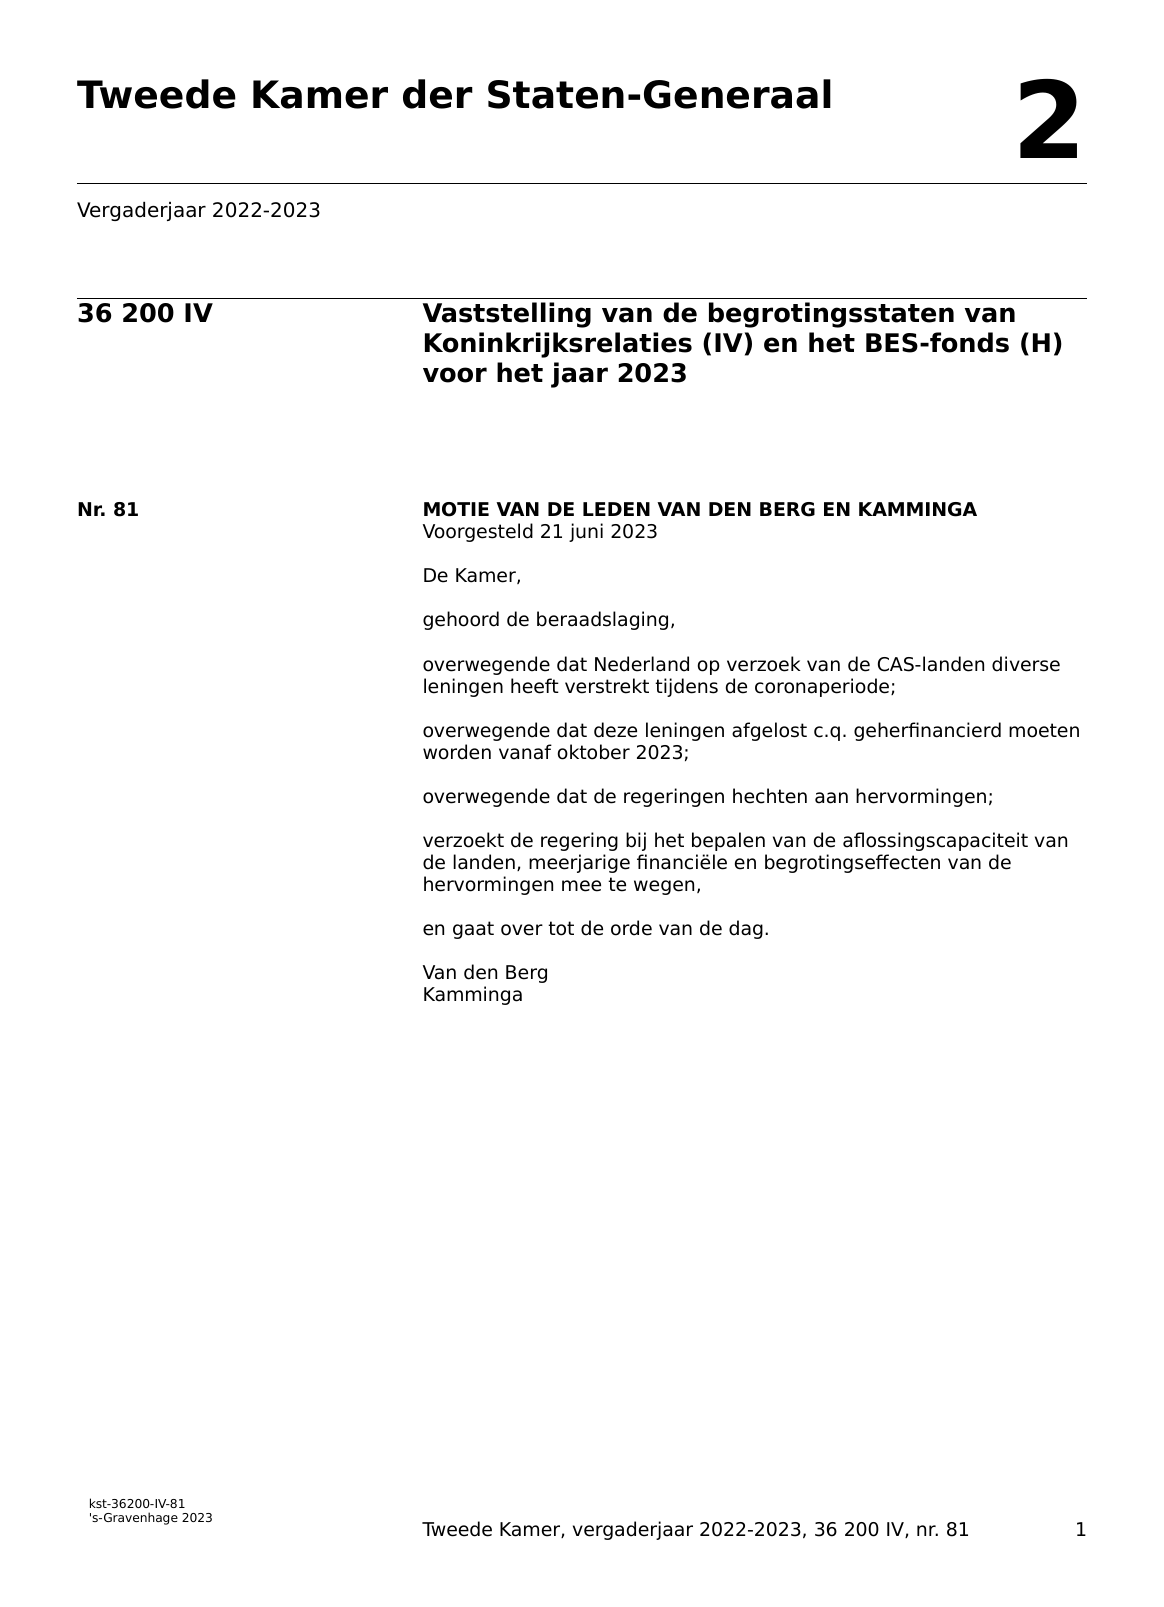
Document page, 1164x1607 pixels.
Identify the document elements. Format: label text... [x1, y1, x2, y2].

text De Kamer, [422, 565, 1087, 587]
text Voorgesteld 21 juni 2023 [422, 521, 1087, 543]
text 's-Gravenhage 2023 [88, 1511, 323, 1525]
subtitle 36 200 IV Vaststelling van de begrotingsstaten van Koninkrijksrelaties (IV) en het BES-fonds (H) voor het jaar 2023 [77, 299, 1087, 388]
text kst-36200-IV-81 [88, 1497, 323, 1511]
table_header Tweede Kamer der Staten-Generaal [77, 59, 886, 183]
text gehoord de beraadslaging, [422, 609, 1087, 631]
text verzoekt de regering bij het bepalen van de aflossingscapaciteit van de landen, meerjarige financiële en begrotingseffecten van de hervormingen mee te wegen, [422, 830, 1087, 896]
text overwegende dat deze leningen afgelost c.q. geherfinancierd moeten worden vanaf oktober 2023; [422, 720, 1087, 764]
table_header 2 [886, 59, 1087, 183]
table_cell Vergaderjaar 2022-2023 [77, 184, 1087, 298]
text overwegende dat de regeringen hechten aan hervormingen; [422, 786, 1087, 808]
text en gaat over tot de orde van de dag. [422, 918, 1087, 940]
text overwegende dat Nederland op verzoek van de CAS-landen diverse leningen heeft verstrekt tijdens de coronaperiode; [422, 653, 1087, 697]
text Kamminga [422, 984, 1087, 1006]
subtitle Nr. 81 MOTIE VAN DE LEDEN VAN DEN BERG EN KAMMINGA [77, 499, 1087, 521]
text Van den Berg [422, 962, 1087, 984]
